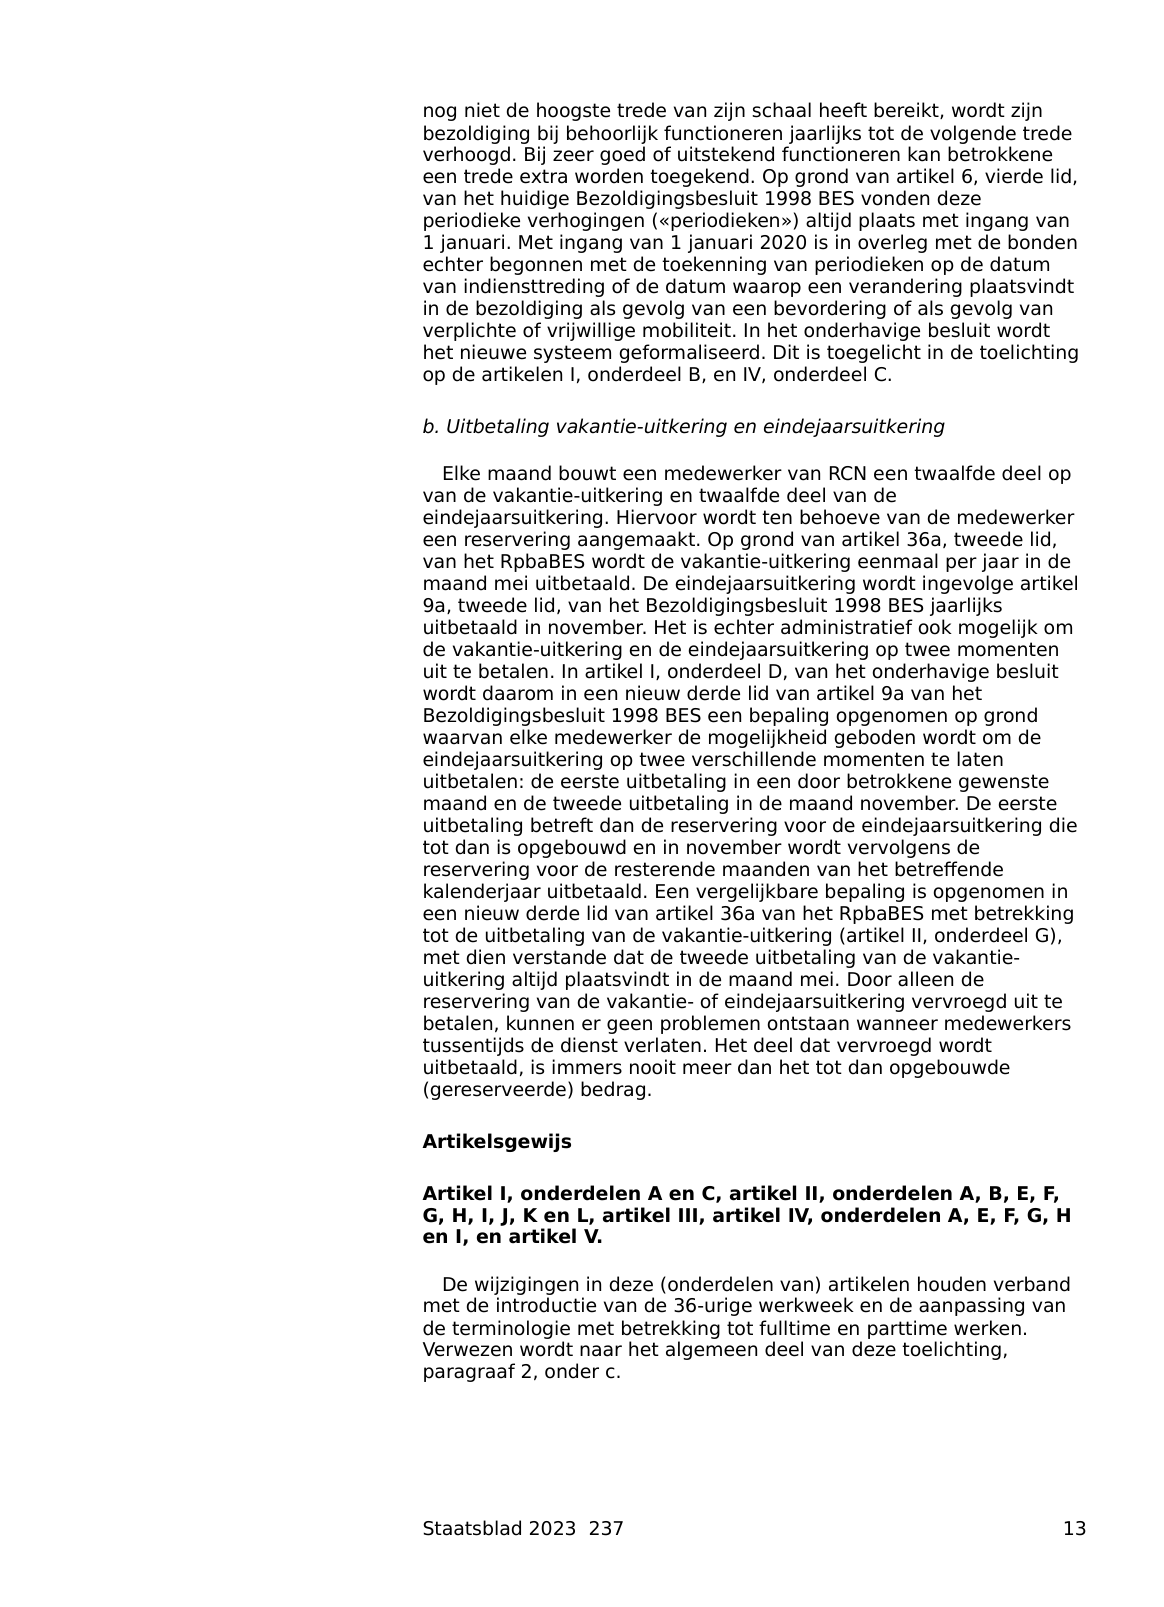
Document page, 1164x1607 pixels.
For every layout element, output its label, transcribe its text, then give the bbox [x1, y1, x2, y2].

subtitle b. Uitbetaling vakantie-uitkering en eindejaarsuitkering [422, 416, 1087, 438]
text nog niet de hoogste trede van zijn schaal heeft bereikt, wordt zijn bezoldiging bij behoorlijk functioneren jaarlijks tot de volgende trede verhoogd. Bij zeer goed of uitstekend functioneren kan betrokkene een trede extra worden toegekend. Op grond van artikel 6, vierde lid, van het huidige Bezoldigingsbesluit 1998 BES vonden deze periodieke verhogingen («periodieken») altijd plaats met ingang van 1 januari. Met ingang van 1 januari 2020 is in overleg met de bonden echter begonnen met de toekenning van periodieken op de datum van indiensttreding of de datum waarop een verandering plaatsvindt in de bezoldiging als gevolg van een bevordering of als gevolg van verplichte of vrijwillige mobiliteit. In het onderhavige besluit wordt het nieuwe systeem geformaliseerd. Dit is toegelicht in de toelichting op de artikelen I, onderdeel B, en IV, onderdeel C. [422, 100, 1087, 386]
subtitle Artikelsgewijs [422, 1131, 1087, 1152]
text De wijzigingen in deze (onderdelen van) artikelen houden verband met de introductie van de 36-urige werkweek en de aanpassing van de terminologie met betrekking tot fulltime en parttime werken. Verwezen wordt naar het algemeen deel van deze toelichting, paragraaf 2, onder c. [422, 1273, 1087, 1383]
text Elke maand bouwt een medewerker van RCN een twaalfde deel op van de vakantie-uitkering en twaalfde deel van de eindejaarsuitkering. Hiervoor wordt ten behoeve van de medewerker een reservering aangemaakt. Op grond van artikel 36a, tweede lid, van het RpbaBES wordt de vakantie-uitkering eenmaal per jaar in de maand mei uitbetaald. De eindejaarsuitkering wordt ingevolge artikel 9a, tweede lid, van het Bezoldigingsbesluit 1998 BES jaarlijks uitbetaald in november. Het is echter administratief ook mogelijk om de vakantie-uitkering en de eindejaarsuitkering op twee momenten uit te betalen. In artikel I, onderdeel D, van het onderhavige besluit wordt daarom in een nieuw derde lid van artikel 9a van het Bezoldigingsbesluit 1998 BES een bepaling opgenomen op grond waarvan elke medewerker de mogelijkheid geboden wordt om de eindejaarsuitkering op twee verschillende momenten te laten uitbetalen: de eerste uitbetaling in een door betrokkene gewenste maand en de tweede uitbetaling in de maand november. De eerste uitbetaling betreft dan de reservering voor de eindejaarsuitkering die tot dan is opgebouwd en in november wordt vervolgens de reservering voor de resterende maanden van het betreffende kalenderjaar uitbetaald. Een vergelijkbare bepaling is opgenomen in een nieuw derde lid van artikel 36a van het RpbaBES met betrekking tot de uitbetaling van de vakantie-uitkering (artikel II, onderdeel G), met dien verstande dat de tweede uitbetaling van de vakantie-uitkering altijd plaatsvindt in de maand mei. Door alleen de reservering van de vakantie- of eindejaarsuitkering vervroegd uit te betalen, kunnen er geen problemen ontstaan wanneer medewerkers tussentijds de dienst verlaten. Het deel dat vervroegd wordt uitbetaald, is immers nooit meer dan het tot dan opgebouwde (gereserveerde) bedrag. [422, 463, 1087, 1101]
subtitle Artikel I, onderdelen A en C, artikel II, onderdelen A, B, E, F, G, H, I, J, K en L, artikel III, artikel IV, onderdelen A, E, F, G, H en I, en artikel V. [422, 1182, 1087, 1248]
